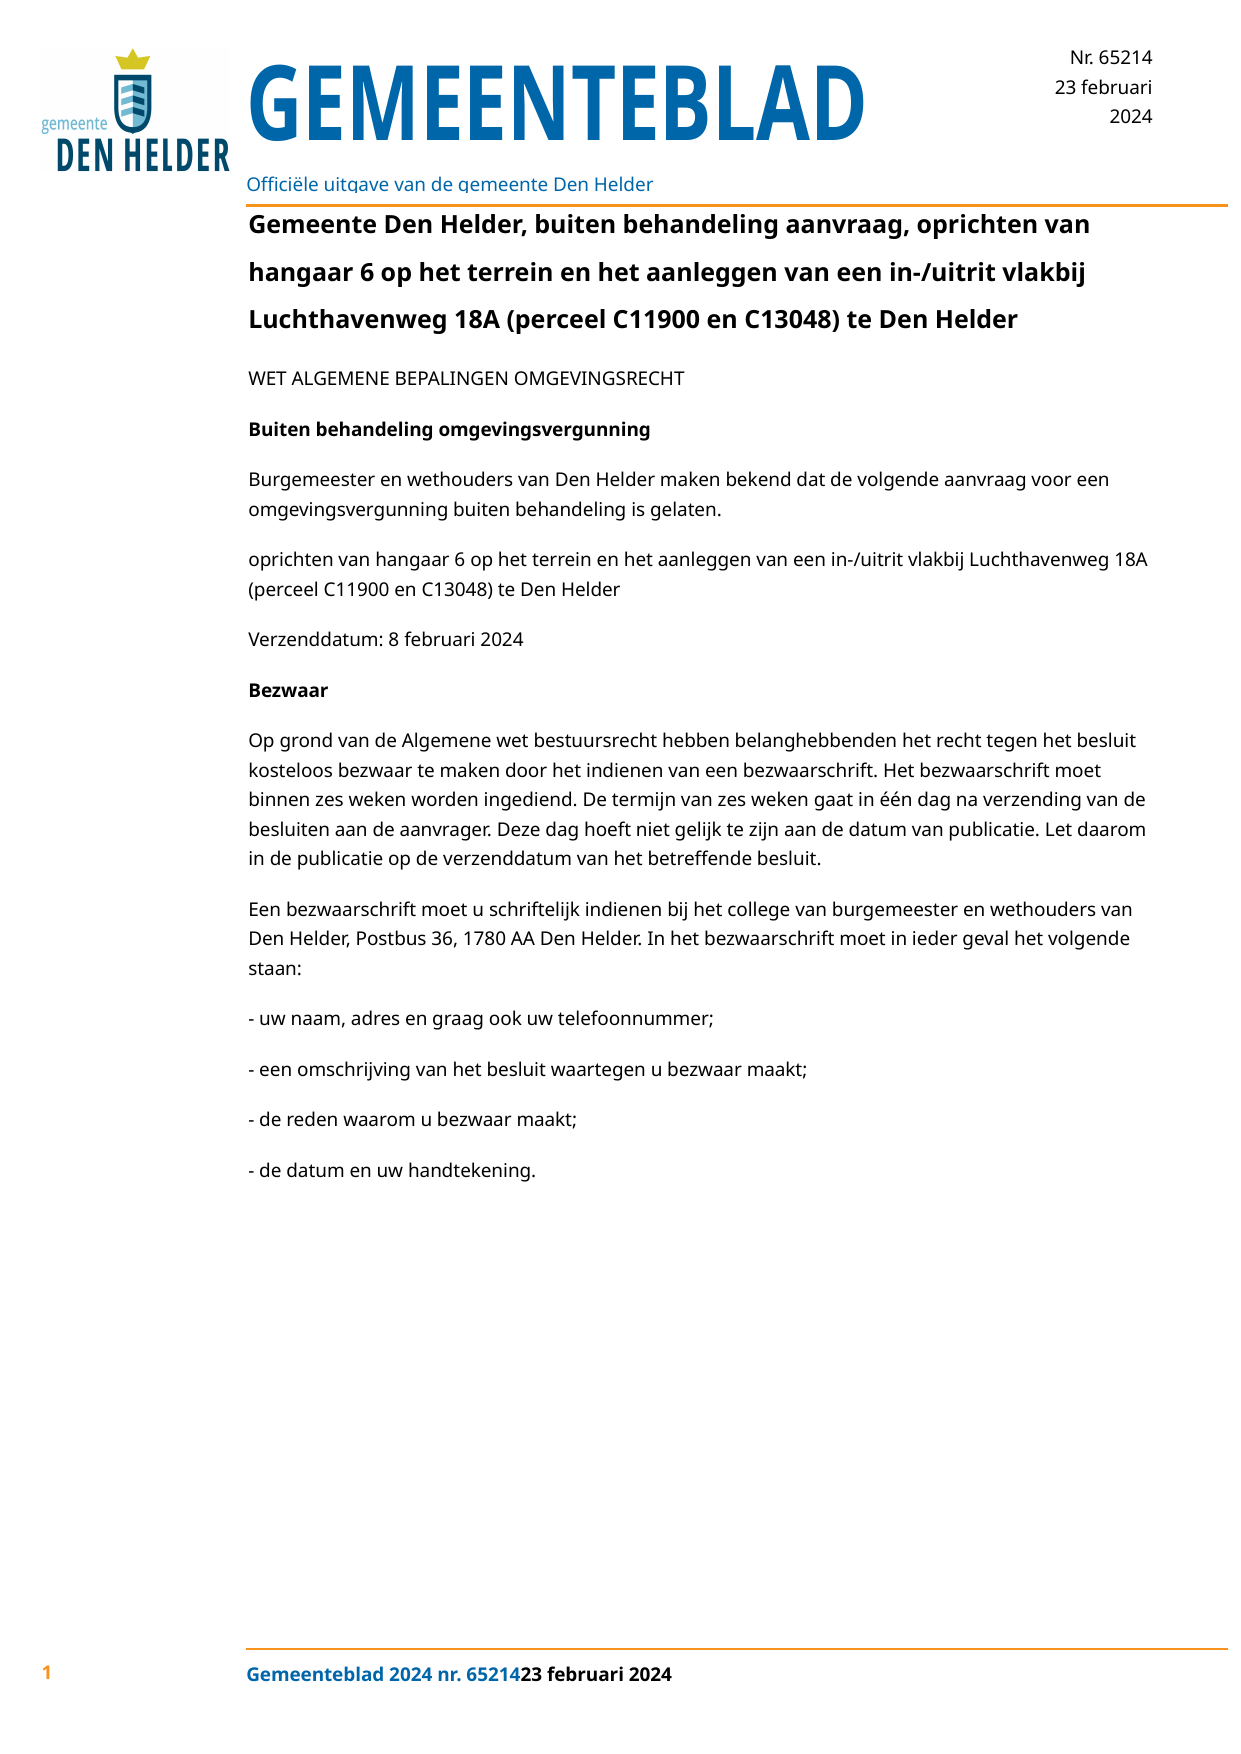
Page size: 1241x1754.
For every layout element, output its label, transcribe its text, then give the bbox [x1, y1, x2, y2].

picture [182, 144, 187, 165]
text Een bezwaarschrift moet u schriftelijk indienen bij het college van burgemeester en wethouders van Den Helder, Postbus 36, 1780 AA Den Helder. In het bezwaarschrift moet in ieder geval het volgende staan: [248, 896, 1152, 981]
picture [130, 157, 135, 172]
text Verzenddatum: 8 februari 2024 [248, 626, 1152, 652]
text Gemeente Den Helder, buiten behandeling aanvraag, oprichten van hangaar 6 op het terrein en het aanleggen van een in-/uitrit vlakbij Luchthavenweg 18A (perceel C11900 en C13048) te Den Helder [248, 207, 1152, 336]
picture [63, 144, 68, 165]
text WET ALGEMENE BEPALINGEN OMGEVINGSRECHT [248, 366, 1152, 391]
text Buiten behandeling omgevingsvergunning [248, 416, 1152, 442]
picture [220, 160, 224, 172]
text - de reden waarom u bezwaar maakt; [248, 1106, 1152, 1132]
text - de datum en uw handtekening. [248, 1157, 1152, 1182]
picture [41, 47, 231, 172]
text Op grond van de Algemene wet bestuursrecht hebben belanghebbenden het recht tegen het besluit kosteloos bezwaar te maken door het indienen van een bezwaarschrift. Het bezwaarschrift moet binnen zes weken worden ingediend. De termijn van zes weken gaat in één dag na verzending van de besluiten aan de aanvrager. Deze dag hoeft niet gelijk te zijn aan de datum van publicatie. Let daarom in de publicatie op de verzenddatum van het betreffende besluit. [248, 727, 1152, 871]
text oprichten van hangaar 6 op het terrein en het aanleggen van een in-/uitrit vlakbij Luchthavenweg 18A (perceel C11900 en C13048) te Den Helder [248, 546, 1152, 602]
text Burgemeester en wethouders van Den Helder maken bekend dat de volgende aanvraag voor een omgevingsvergunning buiten behandeling is gelaten. [248, 466, 1152, 522]
picture [100, 154, 106, 172]
text - uw naam, adres en graag ook uw telefoonnummer; [248, 1006, 1152, 1031]
text Bezwaar [248, 677, 1152, 702]
text - een omschrijving van het besluit waartegen u bezwaar maakt; [248, 1056, 1152, 1082]
